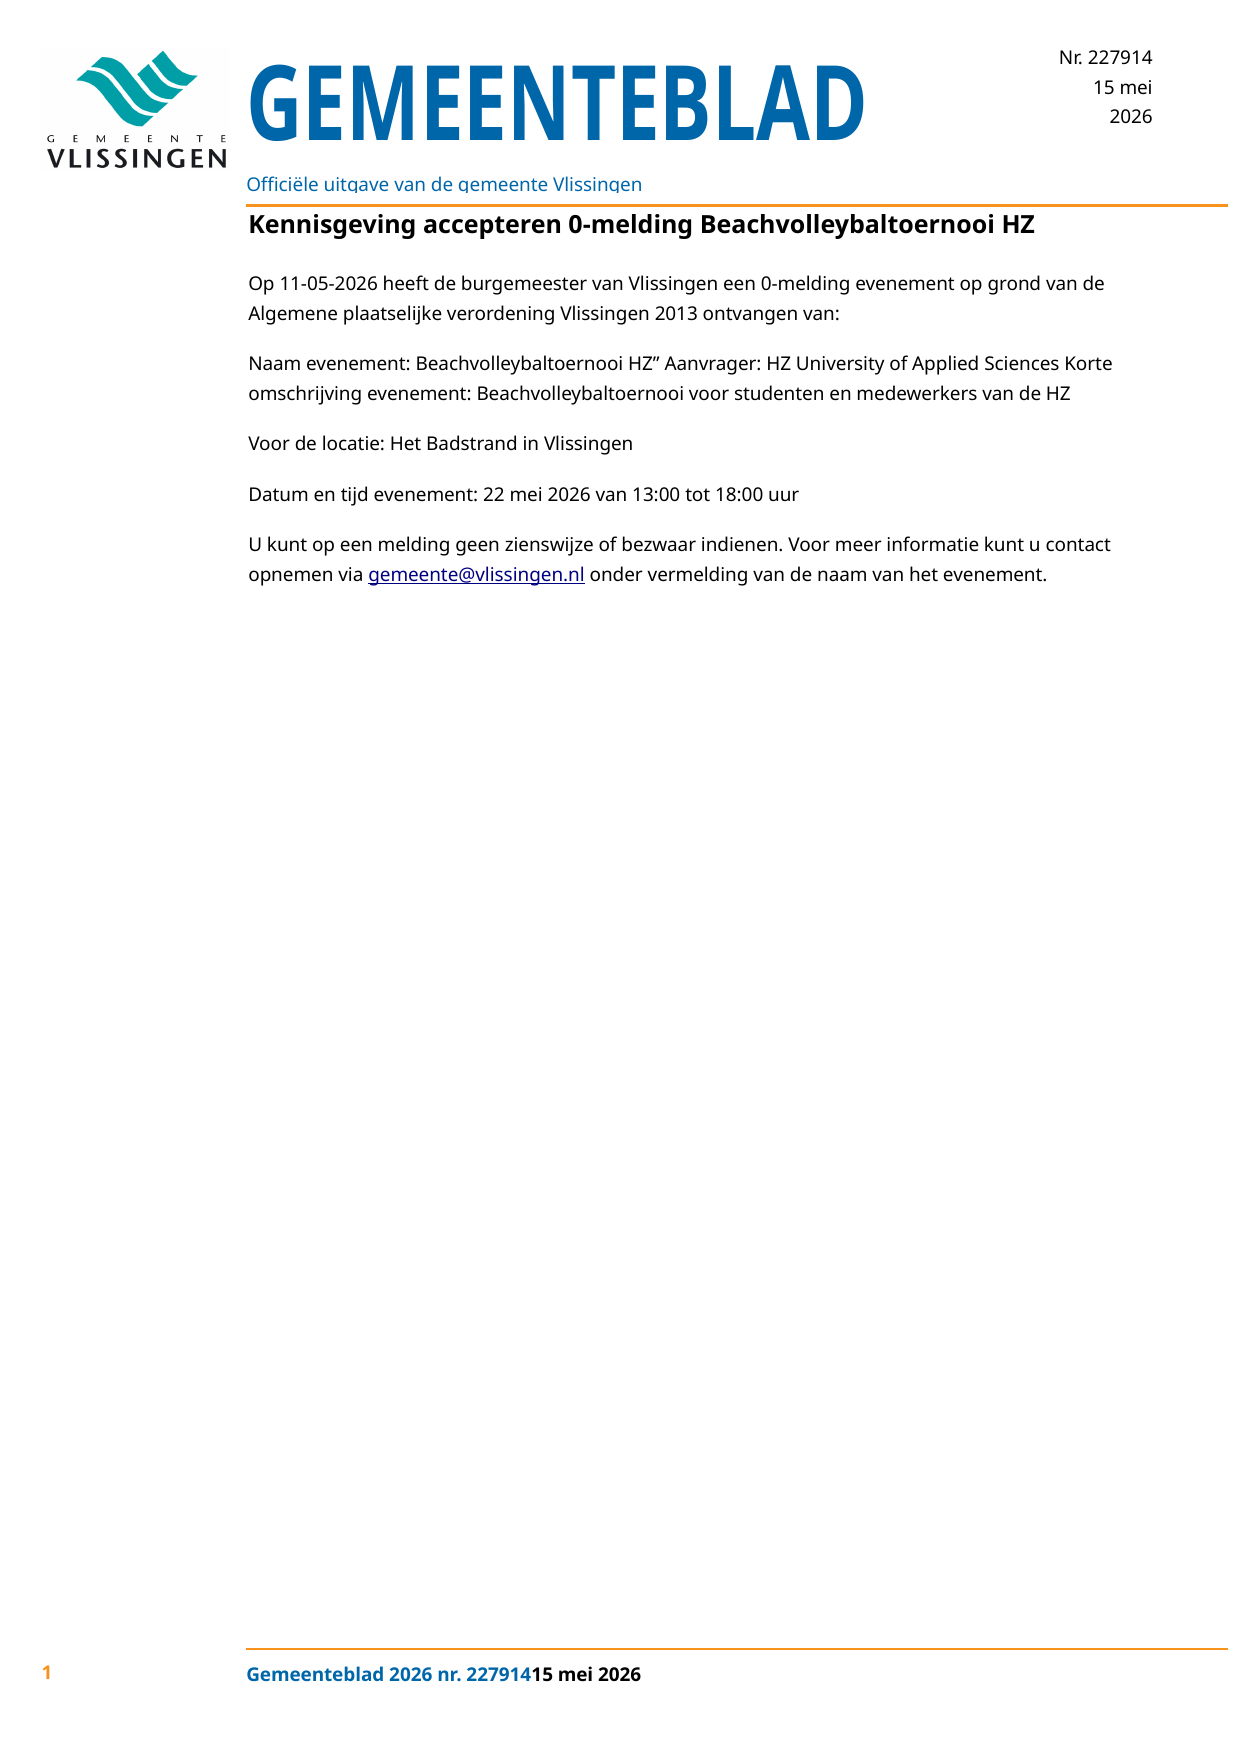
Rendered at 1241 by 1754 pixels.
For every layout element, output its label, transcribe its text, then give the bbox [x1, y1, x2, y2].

text Voor de locatie: Het Badstrand in Vlissingen [248, 430, 1152, 456]
text Datum en tijd evenement: 22 mei 2026 van 13:00 tot 18:00 uur [248, 481, 1152, 506]
text Naam evenement: Beachvolleybaltoernooi HZ” Aanvrager: HZ University of Applied Sciences Korte omschrijving evenement: Beachvolleybaltoernooi voor studenten en medewerkers van de HZ [248, 350, 1152, 406]
text U kunt op een melding geen zienswijze of bezwaar indienen. Voor meer informatie kunt u contact opnemen via gemeente@vlissingen.nl onder vermelding van de naam van het evenement. [248, 531, 1152, 586]
text Op 11-05-2026 heeft de burgemeester van Vlissingen een 0-melding evenement op grond van de Algemene plaatselijke verordening Vlissingen 2013 ontvangen van: [248, 270, 1152, 326]
text Kennisgeving accepteren 0-melding Beachvolleybaltoernooi HZ [248, 207, 1152, 241]
picture [41, 47, 231, 172]
